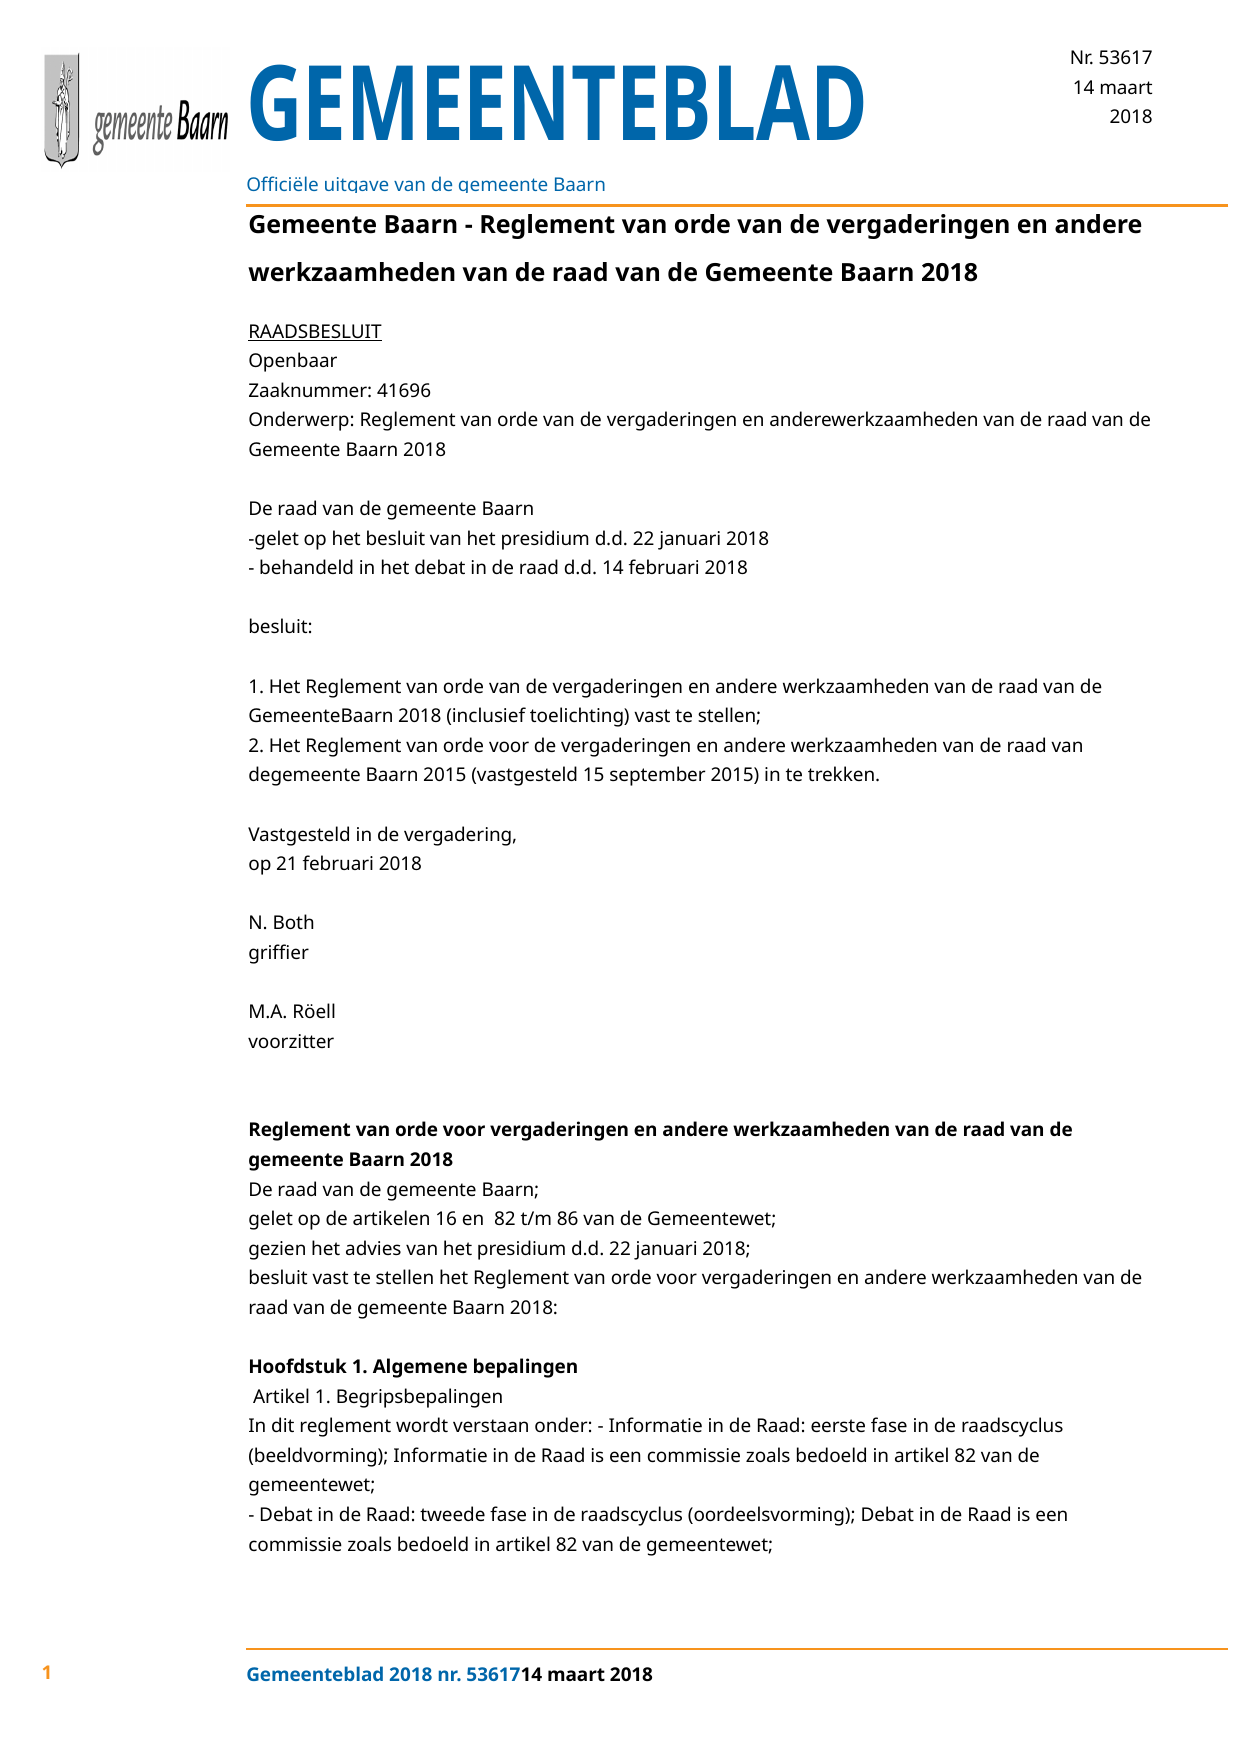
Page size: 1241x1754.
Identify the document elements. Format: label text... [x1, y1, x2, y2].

text griffier [248, 939, 1152, 965]
text besluit vast te stellen het Reglement van orde voor vergaderingen en andere werkzaamheden van de raad van de gemeente Baarn 2018: [248, 1264, 1152, 1320]
text 1. Het Reglement van orde van de vergaderingen en andere werkzaamheden van de raad van de GemeenteBaarn 2018 (inclusief toelichting) vast te stellen; [248, 673, 1152, 728]
picture [41, 47, 231, 172]
text Gemeente Baarn - Reglement van orde van de vergaderingen en andere werkzaamheden van de raad van de Gemeente Baarn 2018 [248, 207, 1152, 288]
text op 21 februari 2018 [248, 850, 1152, 876]
text RAADSBESLUIT [248, 318, 1152, 344]
text Hoofdstuk 1. Algemene bepalingen [248, 1353, 1152, 1379]
text - Debat in de Raad: tweede fase in de raadscyclus (oordeelsvorming); Debat in de Raad is een commissie zoals bedoeld in artikel 82 van de gemeentewet; [248, 1501, 1152, 1557]
text Zaaknummer: 41696 [248, 377, 1152, 403]
text - behandeld in het debat in de raad d.d. 14 februari 2018 [248, 554, 1152, 580]
text Vastgesteld in de vergadering, [248, 821, 1152, 847]
text Reglement van orde voor vergaderingen en andere werkzaamheden van de raad van de gemeente Baarn 2018 [248, 1117, 1152, 1172]
text Onderwerp: Reglement van orde van de vergaderingen en anderewerkzaamheden van de raad van de Gemeente Baarn 2018 [248, 407, 1152, 462]
text Openbaar [248, 347, 1152, 373]
text M.A. Röell [248, 998, 1152, 1024]
text -gelet op het besluit van het presidium d.d. 22 januari 2018 [248, 525, 1152, 551]
text De raad van de gemeente Baarn; [248, 1176, 1152, 1202]
text N. Both [248, 909, 1152, 935]
text De raad van de gemeente Baarn [248, 495, 1152, 521]
text In dit reglement wordt verstaan onder: - Informatie in de Raad: eerste fase in de raadscyclus (beeldvorming); Informatie in de Raad is een commissie zoals bedoeld in artikel 82 van de gemeentewet; [248, 1412, 1152, 1497]
text voorzitter [248, 1028, 1152, 1054]
text besluit: [248, 614, 1152, 639]
text gezien het advies van het presidium d.d. 22 januari 2018; [248, 1235, 1152, 1261]
text 2. Het Reglement van orde voor de vergaderingen en andere werkzaamheden van de raad van degemeente Baarn 2015 (vastgesteld 15 september 2015) in te trekken. [248, 732, 1152, 787]
text gelet op de artikelen 16 en 82 t/m 86 van de Gemeentewet; [248, 1205, 1152, 1231]
text Artikel 1. Begripsbepalingen [248, 1383, 1152, 1409]
